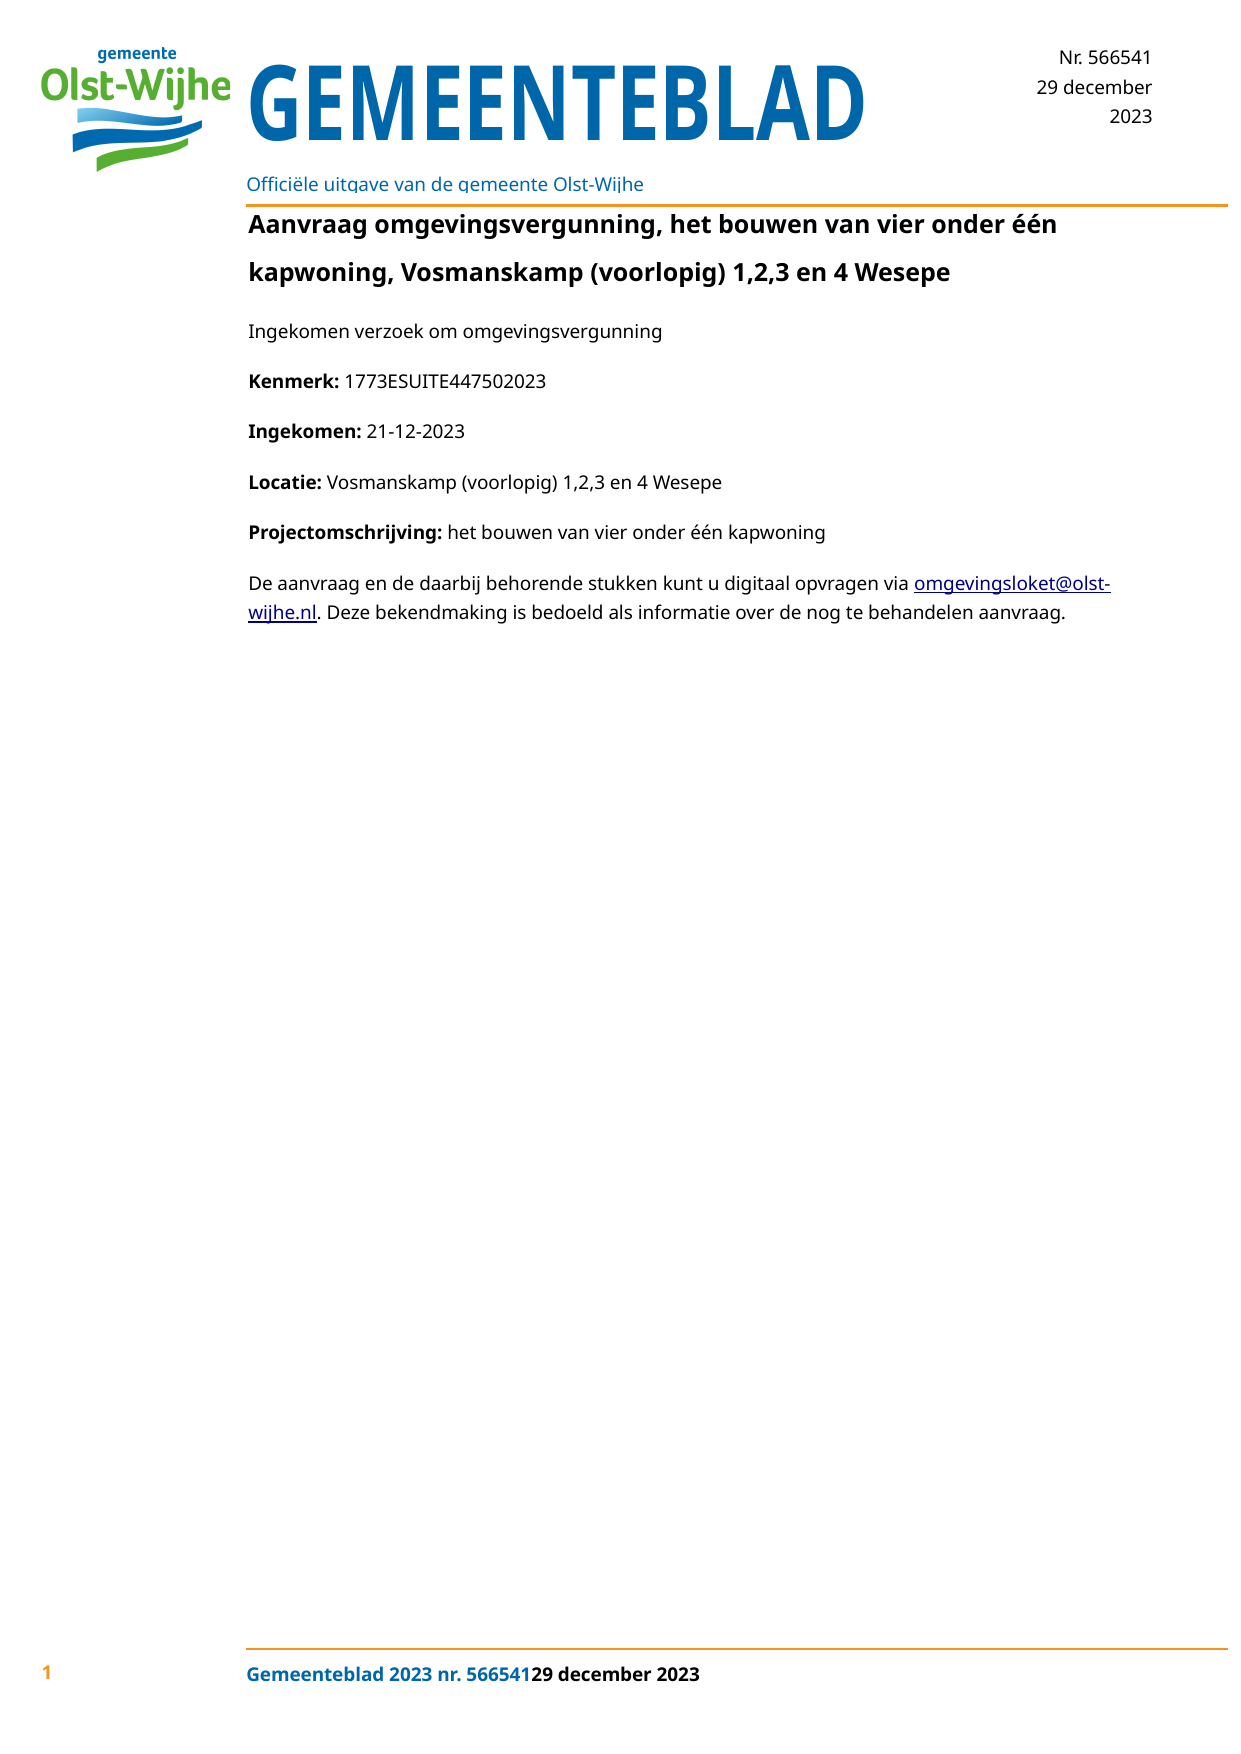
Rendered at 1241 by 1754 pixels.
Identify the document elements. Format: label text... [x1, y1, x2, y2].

picture [41, 47, 231, 172]
text De aanvraag en de daarbij behorende stukken kunt u digitaal opvragen via omgevingsloket@olst-wijhe.nl. Deze bekendmaking is bedoeld als informatie over de nog te behandelen aanvraag. [248, 570, 1152, 625]
text Kenmerk: 1773ESUITE447502023 [248, 368, 1152, 394]
text Aanvraag omgevingsvergunning, het bouwen van vier onder één kapwoning, Vosmanskamp (voorlopig) 1,2,3 en 4 Wesepe [248, 207, 1152, 288]
text Locatie: Vosmanskamp (voorlopig) 1,2,3 en 4 Wesepe [248, 469, 1152, 495]
text Projectomschrijving: het bouwen van vier onder één kapwoning [248, 519, 1152, 545]
text Ingekomen verzoek om omgevingsvergunning [248, 318, 1152, 344]
text Ingekomen: 21-12-2023 [248, 419, 1152, 444]
